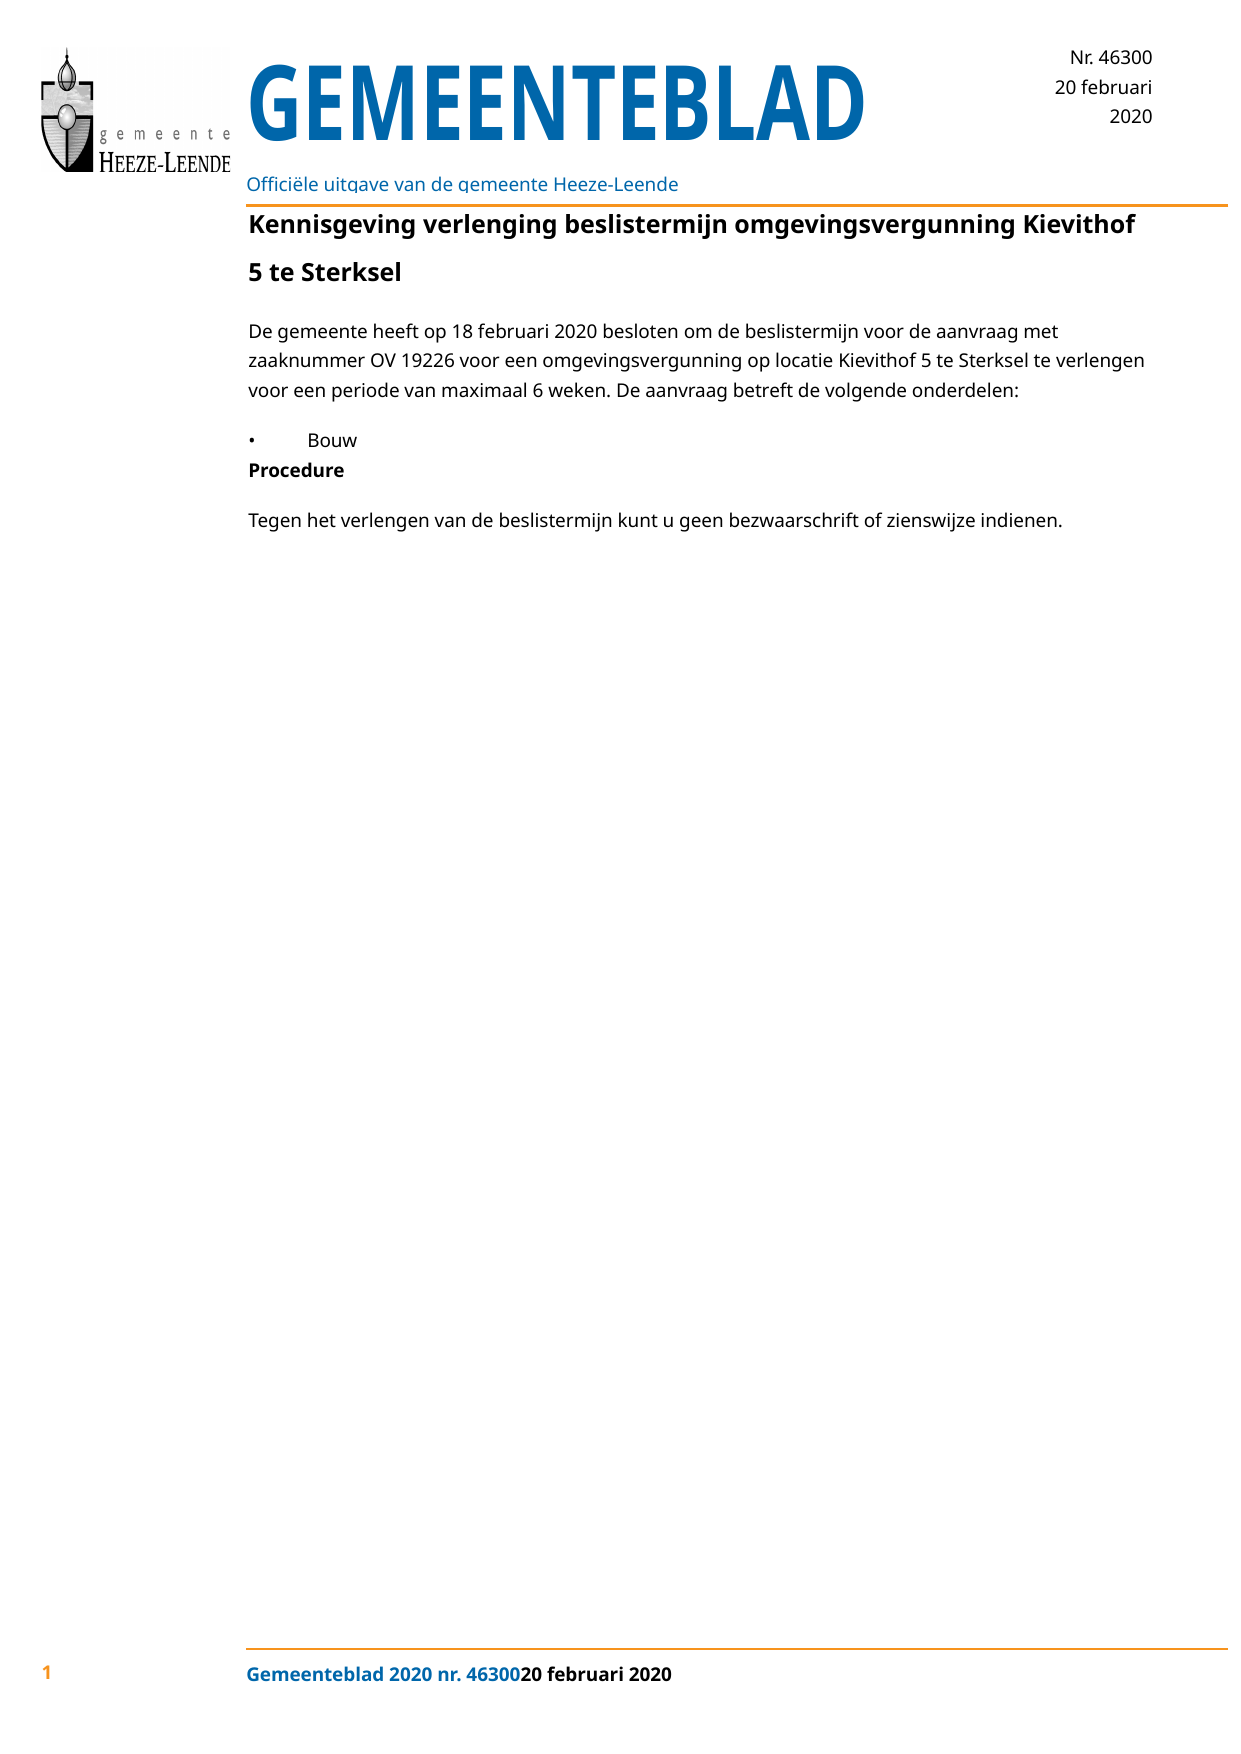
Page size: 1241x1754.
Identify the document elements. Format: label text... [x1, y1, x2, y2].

text Tegen het verlengen van de beslistermijn kunt u geen bezwaarschrift of zienswijze indienen. [248, 507, 1152, 533]
text Procedure [248, 457, 1152, 483]
list Bouw [248, 427, 1152, 453]
text De gemeente heeft op 18 februari 2020 besloten om de beslistermijn voor de aanvraag met zaaknummer OV 19226 voor een omgevingsvergunning op locatie Kievithof 5 te Sterksel te verlengen voor een periode van maximaal 6 weken. De aanvraag betreft de volgende onderdelen: [248, 318, 1152, 403]
text Kennisgeving verlenging beslistermijn omgevingsvergunning Kievithof 5 te Sterksel [248, 207, 1152, 288]
picture [41, 47, 231, 172]
